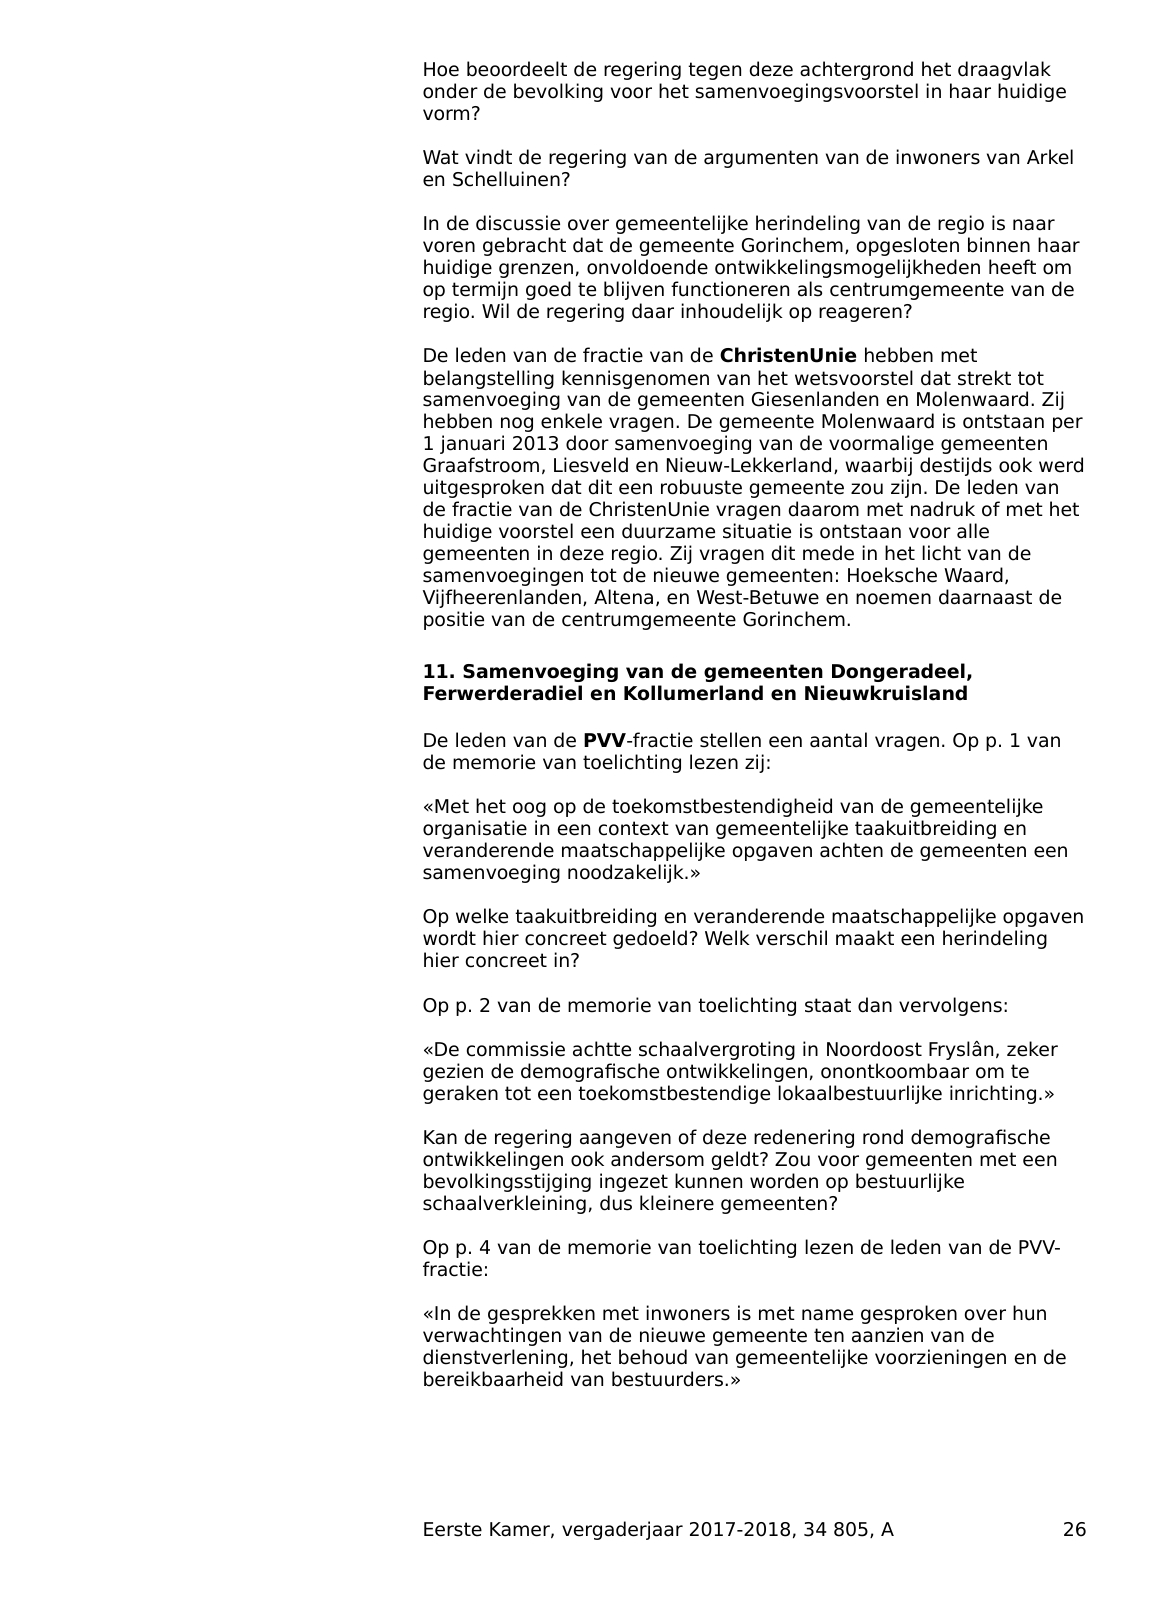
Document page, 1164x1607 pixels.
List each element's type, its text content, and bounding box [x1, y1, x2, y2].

text De leden van de PVV-fractie stellen een aantal vragen. Op p. 1 van de memorie van toelichting lezen zij: [422, 730, 1087, 774]
text De leden van de fractie van de ChristenUnie hebben met belangstelling kennisgenomen van het wetsvoorstel dat strekt tot samenvoeging van de gemeenten Giesenlanden en Molenwaard. Zij hebben nog enkele vragen. De gemeente Molenwaard is ontstaan per 1 januari 2013 door samenvoeging van de voormalige gemeenten Graafstroom, Liesveld en Nieuw-Lekkerland, waarbij destijds ook werd uitgesproken dat dit een robuuste gemeente zou zijn. De leden van de fractie van de ChristenUnie vragen daarom met nadruk of met het huidige voorstel een duurzame situatie is ontstaan voor alle gemeenten in deze regio. Zij vragen dit mede in het licht van de samenvoegingen tot de nieuwe gemeenten: Hoeksche Waard, Vijfheerenlanden, Altena, en West-Betuwe en noemen daarnaast de positie van de centrumgemeente Gorinchem. [422, 345, 1087, 631]
text «In de gesprekken met inwoners is met name gesproken over hun verwachtingen van de nieuwe gemeente ten aanzien van de dienstverlening, het behoud van gemeentelijke voorzieningen en de bereikbaarheid van bestuurders.» [422, 1303, 1087, 1391]
text «De commissie achtte schaalvergroting in Noordoost Fryslân, zeker gezien de demografische ontwikkelingen, onontkoombaar om te geraken tot een toekomstbestendige lokaalbestuurlijke inrichting.» [422, 1039, 1087, 1104]
text «Met het oog op de toekomstbestendigheid van de gemeentelijke organisatie in een context van gemeentelijke taakuitbreiding en veranderende maatschappelijke opgaven achten de gemeenten een samenvoeging noodzakelijk.» [422, 796, 1087, 884]
subtitle 11. Samenvoeging van de gemeenten Dongeradeel, Ferwerderadiel en Kollumerland en Nieuwkruisland [422, 661, 1087, 705]
text Wat vindt de regering van de argumenten van de inwoners van Arkel en Schelluinen? [422, 147, 1087, 191]
text Op p. 4 van de memorie van toelichting lezen de leden van de PVV-fractie: [422, 1237, 1087, 1281]
text Op p. 2 van de memorie van toelichting staat dan vervolgens: [422, 994, 1087, 1016]
text Hoe beoordeelt de regering tegen deze achtergrond het draagvlak onder de bevolking voor het samenvoegingsvoorstel in haar huidige vorm? [422, 59, 1087, 125]
text In de discussie over gemeentelijke herindeling van de regio is naar voren gebracht dat de gemeente Gorinchem, opgesloten binnen haar huidige grenzen, onvoldoende ontwikkelingsmogelijkheden heeft om op termijn goed te blijven functioneren als centrumgemeente van de regio. Wil de regering daar inhoudelijk op reageren? [422, 213, 1087, 323]
text Kan de regering aangeven of deze redenering rond demografische ontwikkelingen ook andersom geldt? Zou voor gemeenten met een bevolkingsstijging ingezet kunnen worden op bestuurlijke schaalverkleining, dus kleinere gemeenten? [422, 1127, 1087, 1215]
text Op welke taakuitbreiding en veranderende maatschappelijke opgaven wordt hier concreet gedoeld? Welk verschil maakt een herindeling hier concreet in? [422, 906, 1087, 972]
